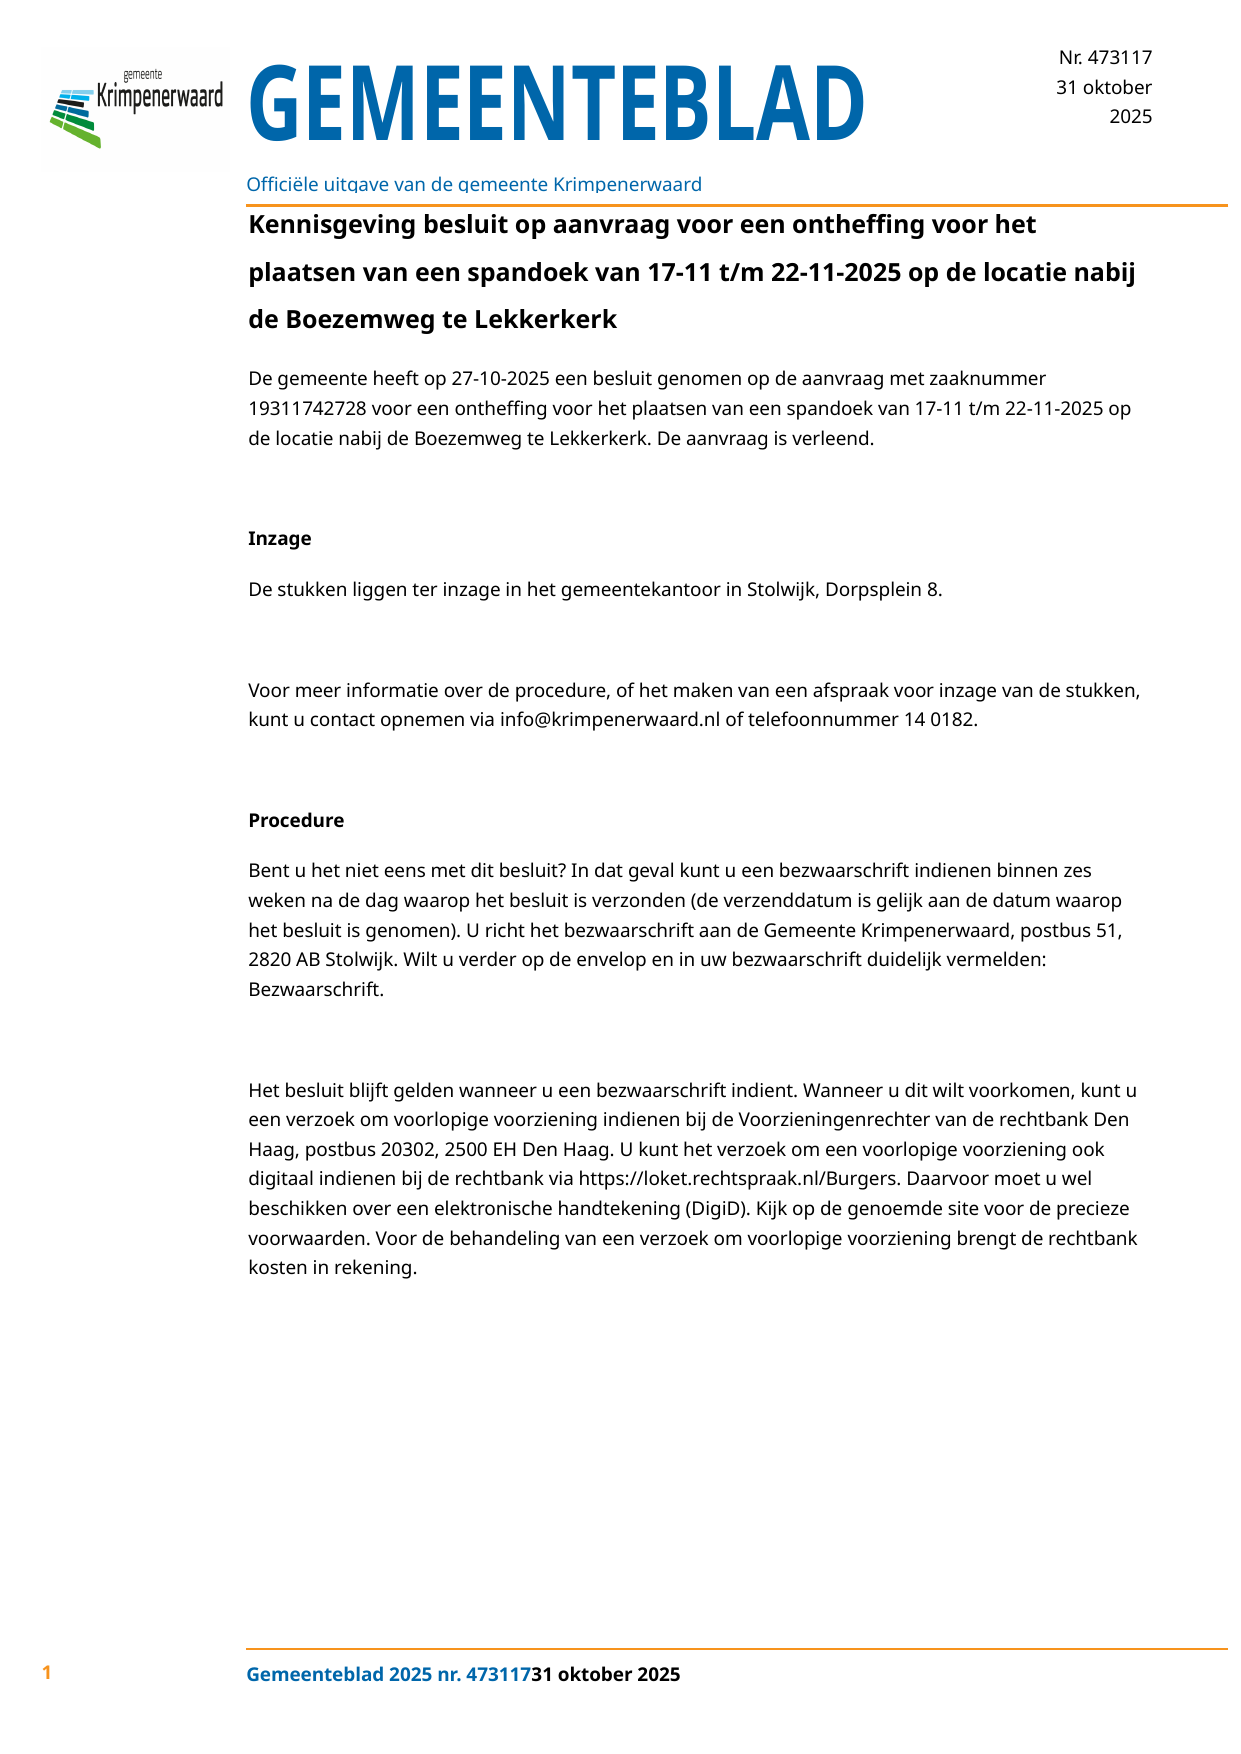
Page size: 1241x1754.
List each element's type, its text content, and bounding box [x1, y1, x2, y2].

text Procedure [248, 807, 1152, 833]
text De gemeente heeft op 27-10-2025 een besluit genomen op de aanvraag met zaaknummer 19311742728 voor een ontheffing voor het plaatsen van een spandoek van 17-11 t/m 22-11-2025 op de locatie nabij de Boezemweg te Lekkerkerk. De aanvraag is verleend. [248, 366, 1152, 450]
text Bent u het niet eens met dit besluit? In dat geval kunt u een bezwaarschrift indienen binnen zes weken na de dag waarop het besluit is verzonden (de verzenddatum is gelijk aan de datum waarop het besluit is genomen). U richt het bezwaarschrift aan de Gemeente Krimpenerwaard, postbus 51, 2820 AB Stolwijk. Wilt u verder op de envelop en in uw bezwaarschrift duidelijk vermelden: Bezwaarschrift. [248, 858, 1152, 1002]
text Inzage [248, 526, 1152, 551]
text De stukken liggen ter inzage in het gemeentekantoor in Stolwijk, Dorpsplein 8. [248, 576, 1152, 602]
picture [41, 47, 231, 172]
text Het besluit blijft gelden wanneer u een bezwaarschrift indient. Wanneer u dit wilt voorkomen, kunt u een verzoek om voorlopige voorziening indienen bij de Voorzieningenrechter van de rechtbank Den Haag, postbus 20302, 2500 EH Den Haag. U kunt het verzoek om een voorlopige voorziening ook digitaal indienen bij de rechtbank via https://loket.rechtspraak.nl/Burgers. Daarvoor moet u wel beschikken over een elektronische handtekening (DigiD). Kijk op de genoemde site voor de precieze voorwaarden. Voor de behandeling van een verzoek om voorlopige voorziening brengt de rechtbank kosten in rekening. [248, 1077, 1152, 1280]
text Voor meer informatie over de procedure, of het maken van een afspraak voor inzage van de stukken, kunt u contact opnemen via info@krimpenerwaard.nl of telefoonnummer 14 0182. [248, 677, 1152, 732]
text Kennisgeving besluit op aanvraag voor een ontheffing voor het plaatsen van een spandoek van 17-11 t/m 22-11-2025 op de locatie nabij de Boezemweg te Lekkerkerk [248, 207, 1152, 336]
